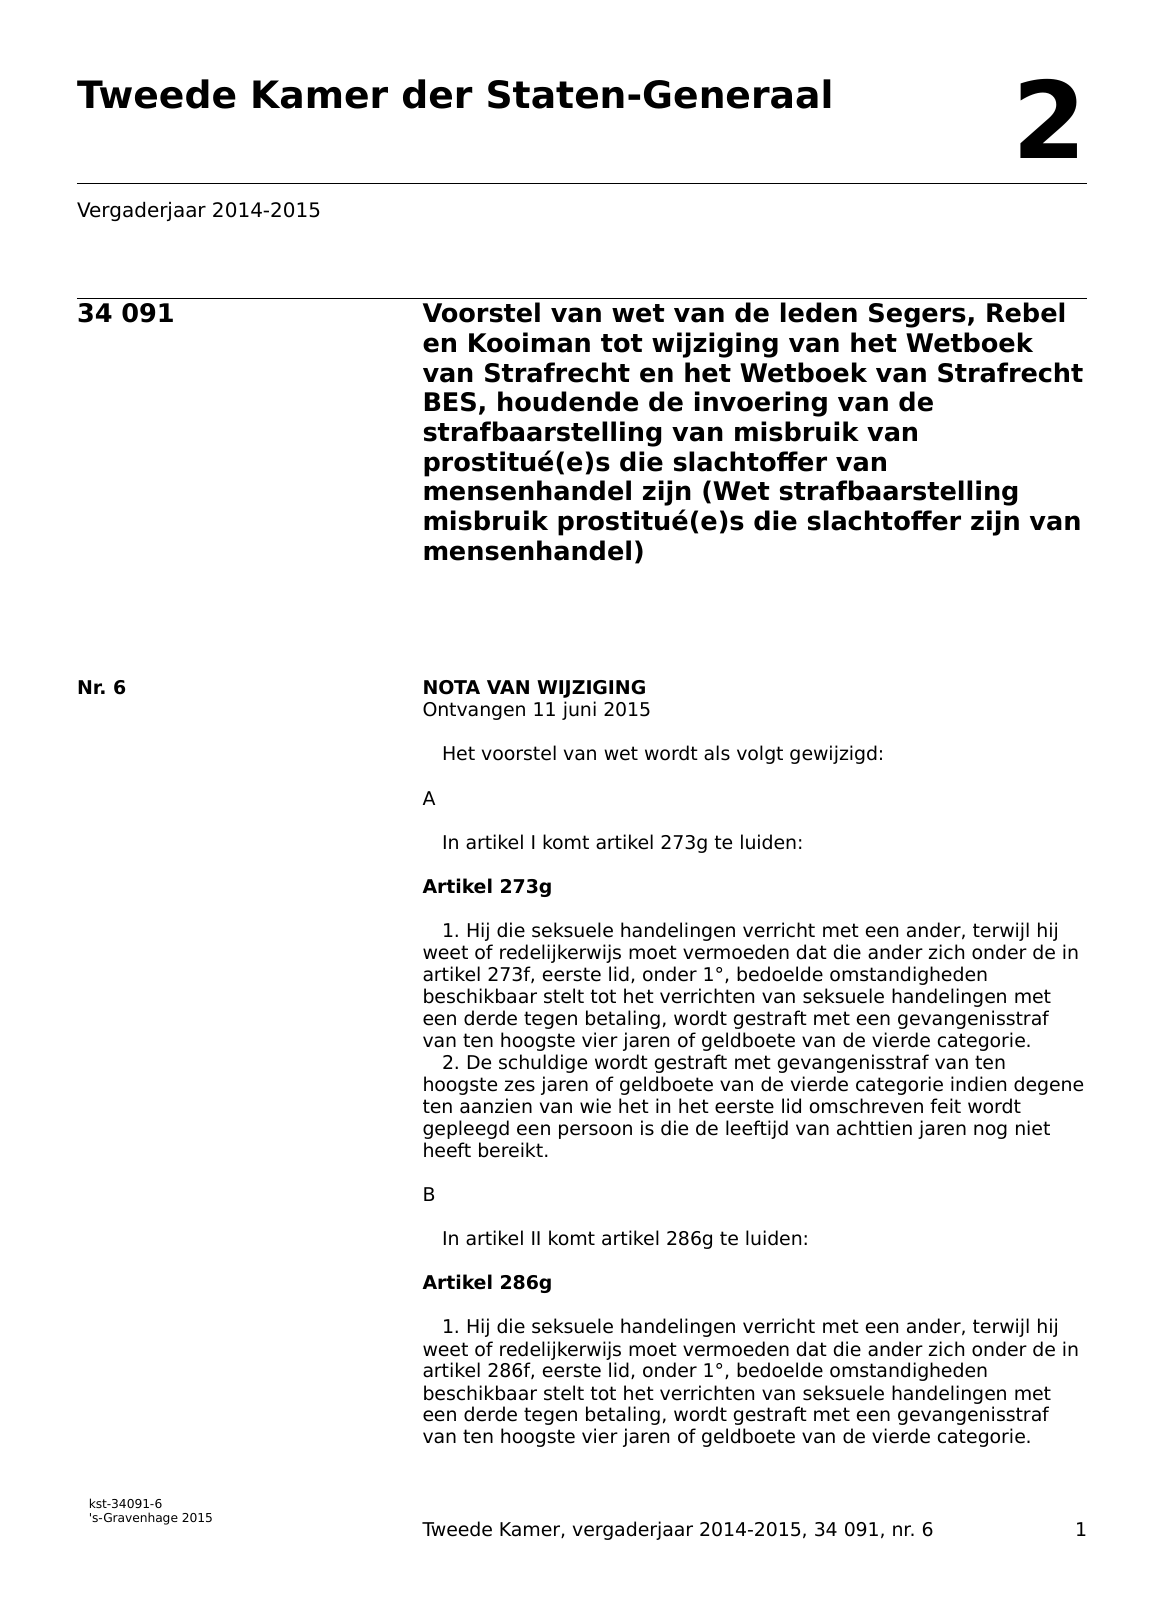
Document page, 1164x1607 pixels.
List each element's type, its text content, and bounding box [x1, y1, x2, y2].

table_cell Vergaderjaar 2014-2015 [77, 184, 1087, 298]
subtitle Artikel 273g [422, 876, 1087, 898]
subtitle A [422, 787, 1087, 809]
text 2. De schuldige wordt gestraft met gevangenisstraf van ten hoogste zes jaren of geldboete van de vierde categorie indien degene ten aanzien van wie het in het eerste lid omschreven feit wordt gepleegd een persoon is die de leeftijd van achttien jaren nog niet heeft bereikt. [422, 1052, 1087, 1162]
text 's-Gravenhage 2015 [88, 1511, 323, 1525]
subtitle 34 091 Voorstel van wet van de leden Segers, Rebel en Kooiman tot wijziging van het Wetboek van Strafrecht en het Wetboek van Strafrecht BES, houdende de invoering van de strafbaarstelling van misbruik van prostitué(e)s die slachtoffer van mensenhandel zijn (Wet strafbaarstelling misbruik prostitué(e)s die slachtoffer zijn van mensenhandel) [77, 299, 1087, 566]
table_header 2 [886, 59, 1087, 183]
subtitle Nr. 6 NOTA VAN WIJZIGING [77, 677, 1087, 699]
table_header Tweede Kamer der Staten-Generaal [77, 59, 886, 183]
text In artikel I komt artikel 273g te luiden: [422, 832, 1087, 854]
text 1. Hij die seksuele handelingen verricht met een ander, terwijl hij weet of redelijkerwijs moet vermoeden dat die ander zich onder de in artikel 273f, eerste lid, onder 1°, bedoelde omstandigheden beschikbaar stelt tot het verrichten van seksuele handelingen met een derde tegen betaling, wordt gestraft met een gevangenisstraf van ten hoogste vier jaren of geldboete van de vierde categorie. [422, 920, 1087, 1052]
text 1. Hij die seksuele handelingen verricht met een ander, terwijl hij weet of redelijkerwijs moet vermoeden dat die ander zich onder de in artikel 286f, eerste lid, onder 1°, bedoelde omstandigheden beschikbaar stelt tot het verrichten van seksuele handelingen met een derde tegen betaling, wordt gestraft met een gevangenisstraf van ten hoogste vier jaren of geldboete van de vierde categorie. [422, 1316, 1087, 1448]
text In artikel II komt artikel 286g te luiden: [422, 1228, 1087, 1250]
text Ontvangen 11 juni 2015 [422, 699, 1087, 721]
text Het voorstel van wet wordt als volgt gewijzigd: [422, 743, 1087, 765]
subtitle Artikel 286g [422, 1272, 1087, 1294]
text kst-34091-6 [88, 1497, 323, 1511]
subtitle B [422, 1184, 1087, 1206]
